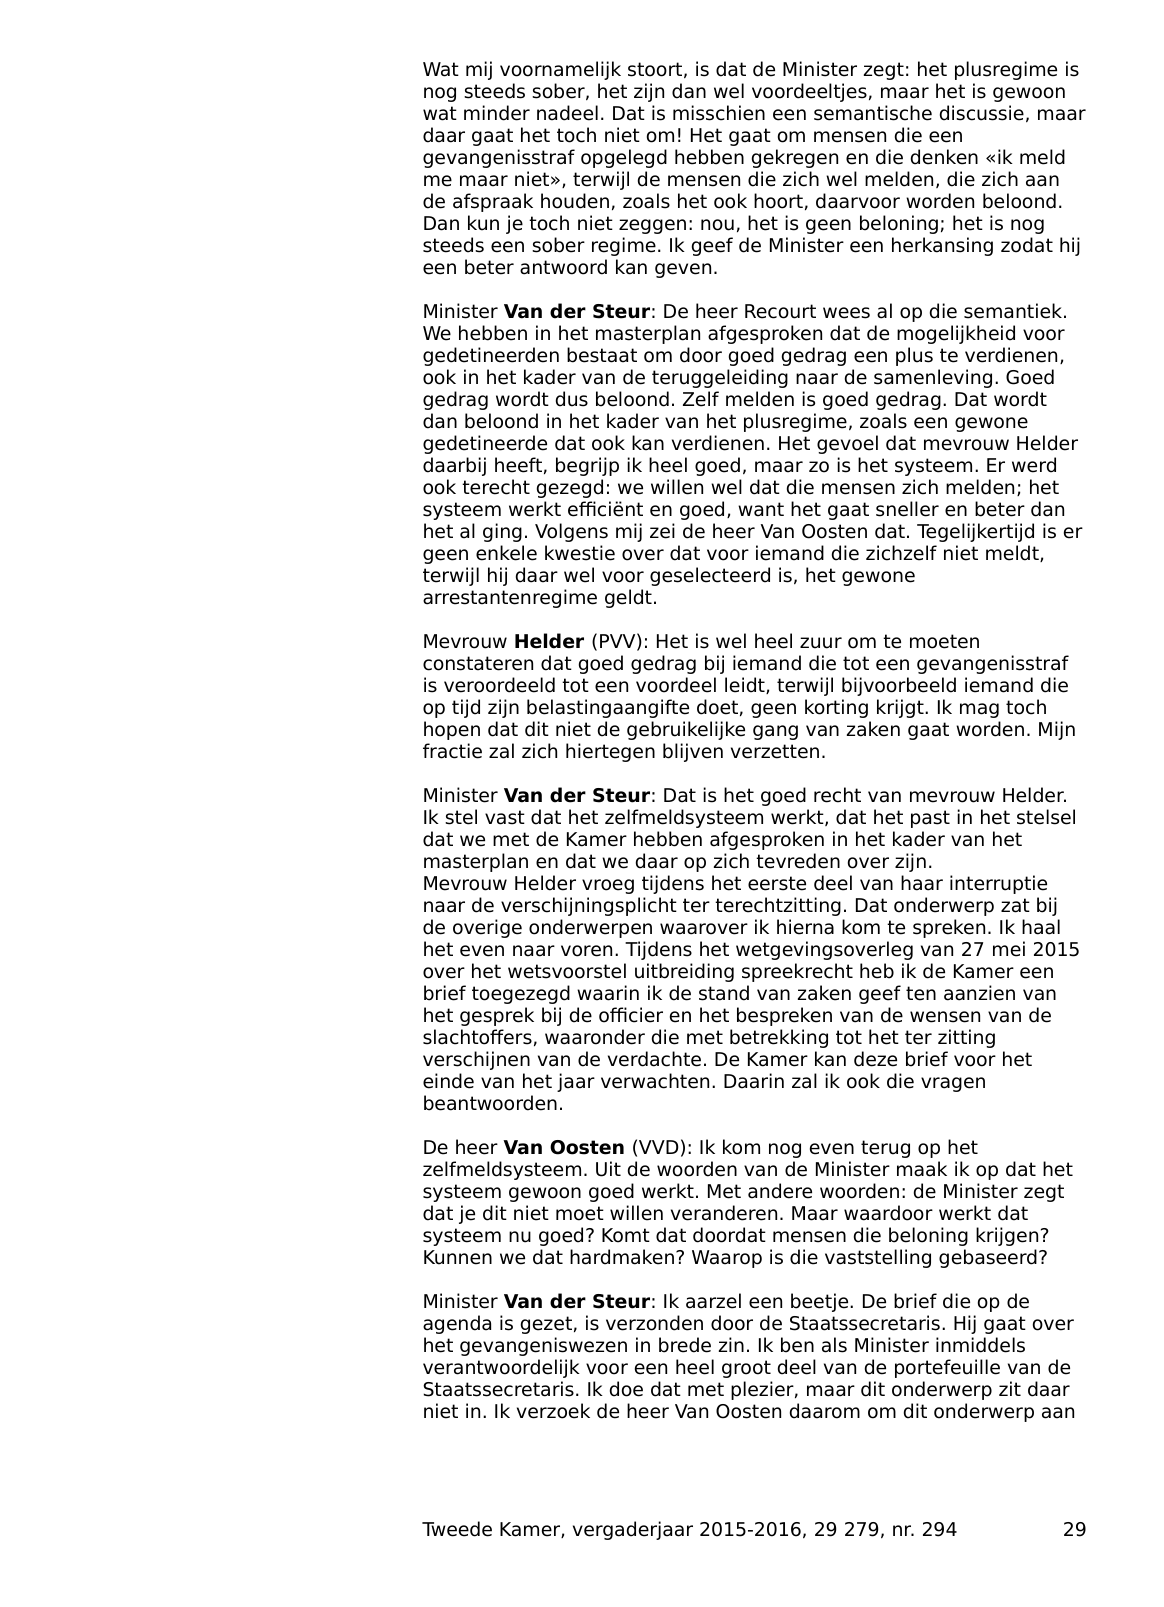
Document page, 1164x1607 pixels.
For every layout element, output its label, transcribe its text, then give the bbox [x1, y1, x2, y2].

text Minister Van der Steur: Ik aarzel een beetje. De brief die op de agenda is gezet, is verzonden door de Staatssecretaris. Hij gaat over het gevangeniswezen in brede zin. Ik ben als Minister inmiddels verantwoordelijk voor een heel groot deel van de portefeuille van de Staatssecretaris. Ik doe dat met plezier, maar dit onderwerp zit daar niet in. Ik verzoek de heer Van Oosten daarom om dit onderwerp aan [422, 1291, 1087, 1423]
text Wat mij voornamelijk stoort, is dat de Minister zegt: het plusregime is nog steeds sober, het zijn dan wel voordeeltjes, maar het is gewoon wat minder nadeel. Dat is misschien een semantische discussie, maar daar gaat het toch niet om! Het gaat om mensen die een gevangenisstraf opgelegd hebben gekregen en die denken «ik meld me maar niet», terwijl de mensen die zich wel melden, die zich aan de afspraak houden, zoals het ook hoort, daarvoor worden beloond. Dan kun je toch niet zeggen: nou, het is geen beloning; het is nog steeds een sober regime. Ik geef de Minister een herkansing zodat hij een beter antwoord kan geven. [422, 59, 1087, 279]
text Minister Van der Steur: Dat is het goed recht van mevrouw Helder. Ik stel vast dat het zelfmeldsysteem werkt, dat het past in het stelsel dat we met de Kamer hebben afgesproken in het kader van het masterplan en dat we daar op zich tevreden over zijn. [422, 785, 1087, 873]
text Minister Van der Steur: De heer Recourt wees al op die semantiek. We hebben in het masterplan afgesproken dat de mogelijkheid voor gedetineerden bestaat om door goed gedrag een plus te verdienen, ook in het kader van de teruggeleiding naar de samenleving. Goed gedrag wordt dus beloond. Zelf melden is goed gedrag. Dat wordt dan beloond in het kader van het plusregime, zoals een gewone gedetineerde dat ook kan verdienen. Het gevoel dat mevrouw Helder daarbij heeft, begrijp ik heel goed, maar zo is het systeem. Er werd ook terecht gezegd: we willen wel dat die mensen zich melden; het systeem werkt efficiënt en goed, want het gaat sneller en beter dan het al ging. Volgens mij zei de heer Van Oosten dat. Tegelijkertijd is er geen enkele kwestie over dat voor iemand die zichzelf niet meldt, terwijl hij daar wel voor geselecteerd is, het gewone arrestantenregime geldt. [422, 301, 1087, 609]
text Mevrouw Helder vroeg tijdens het eerste deel van haar interruptie naar de verschijningsplicht ter terechtzitting. Dat onderwerp zat bij de overige onderwerpen waarover ik hierna kom te spreken. Ik haal het even naar voren. Tijdens het wetgevingsoverleg van 27 mei 2015 over het wetsvoorstel uitbreiding spreekrecht heb ik de Kamer een brief toegezegd waarin ik de stand van zaken geef ten aanzien van het gesprek bij de officier en het bespreken van de wensen van de slachtoffers, waaronder die met betrekking tot het ter zitting verschijnen van de verdachte. De Kamer kan deze brief voor het einde van het jaar verwachten. Daarin zal ik ook die vragen beantwoorden. [422, 873, 1087, 1115]
text De heer Van Oosten (VVD): Ik kom nog even terug op het zelfmeldsysteem. Uit de woorden van de Minister maak ik op dat het systeem gewoon goed werkt. Met andere woorden: de Minister zegt dat je dit niet moet willen veranderen. Maar waardoor werkt dat systeem nu goed? Komt dat doordat mensen die beloning krijgen? Kunnen we dat hardmaken? Waarop is die vaststelling gebaseerd? [422, 1137, 1087, 1269]
text Mevrouw Helder (PVV): Het is wel heel zuur om te moeten constateren dat goed gedrag bij iemand die tot een gevangenisstraf is veroordeeld tot een voordeel leidt, terwijl bijvoorbeeld iemand die op tijd zijn belastingaangifte doet, geen korting krijgt. Ik mag toch hopen dat dit niet de gebruikelijke gang van zaken gaat worden. Mijn fractie zal zich hiertegen blijven verzetten. [422, 631, 1087, 763]
